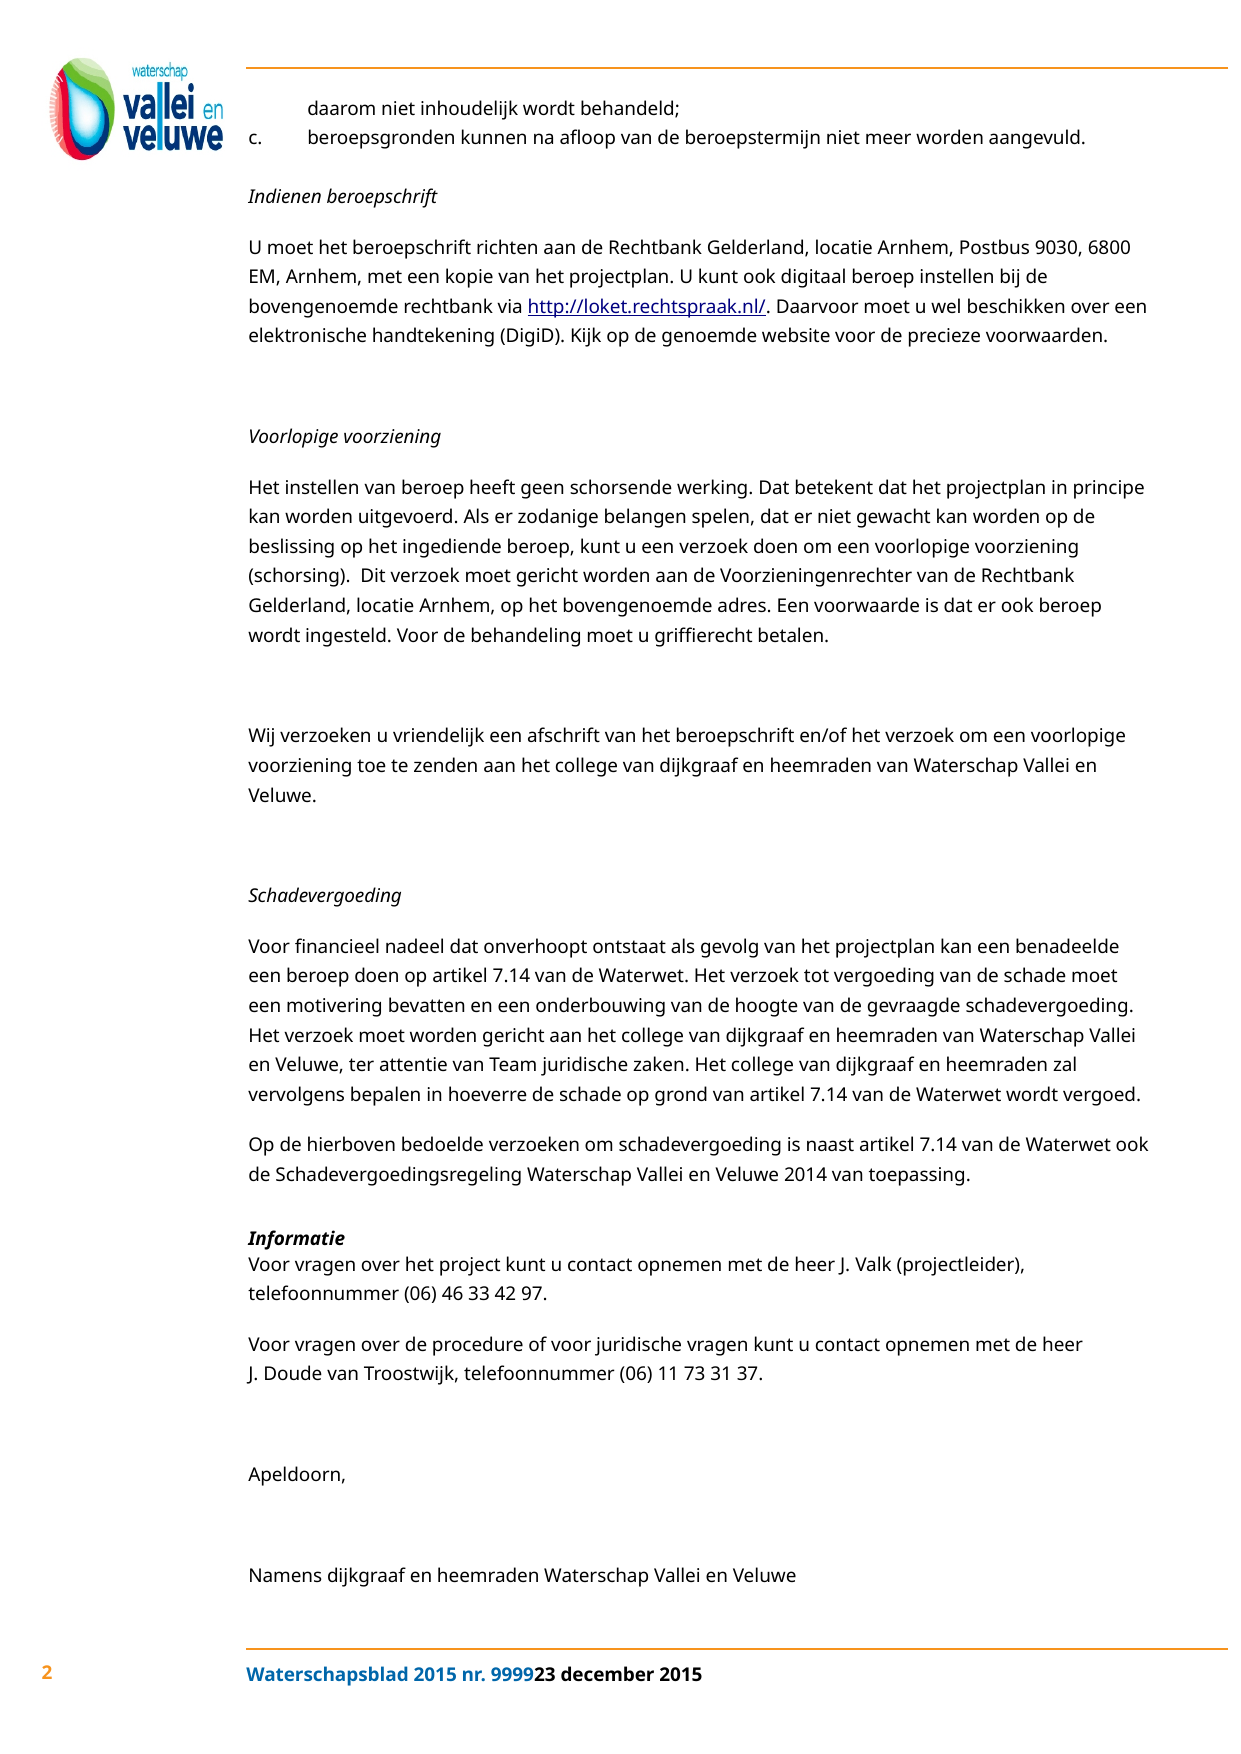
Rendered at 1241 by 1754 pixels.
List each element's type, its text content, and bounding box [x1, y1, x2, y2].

text Indienen beroepschrift [248, 183, 1152, 209]
text Het instellen van beroep heeft geen schorsende werking. Dat betekent dat het projectplan in principe kan worden uitgevoerd. Als er zodanige belangen spelen, dat er niet gewacht kan worden op de beslissing op het ingediende beroep, kunt u een verzoek doen om een voorlopige voorziening (schorsing). Dit verzoek moet gericht worden aan de Voorzieningenrechter van de Rechtbank Gelderland, locatie Arnhem, op het bovengenoemde adres. Een voorwaarde is dat er ook beroep wordt ingesteld. Voor de behandeling moet u griffierecht betalen. [248, 474, 1152, 648]
picture [41, 47, 231, 172]
text Voor financieel nadeel dat onverhoopt ontstaat als gevolg van het projectplan kan een benadeelde een beroep doen op artikel 7.14 van de Waterwet. Het verzoek tot vergoeding van de schade moet een motivering bevatten en een onderbouwing van de hoogte van de gevraagde schadevergoeding. Het verzoek moet worden gericht aan het college van dijkgraaf en heemraden van Waterschap Vallei en Veluwe, ter attentie van Team juridische zaken. Het college van dijkgraaf en heemraden zal vervolgens bepalen in hoeverre de schade op grond van artikel 7.14 van de Waterwet wordt vergoed. [248, 933, 1152, 1107]
list beroepsgronden kunnen na afloop van de beroepstermijn niet meer worden aangevuld. [248, 124, 1152, 150]
text Wij verzoeken u vriendelijk een afschrift van het beroepschrift en/of het verzoek om een voorlopige voorziening toe te zenden aan het college van dijkgraaf en heemraden van Waterschap Vallei en Veluwe. [248, 723, 1152, 808]
text Voorlopige voorziening [248, 423, 1152, 449]
text Informatie [248, 1225, 1152, 1251]
text U moet het beroepschrift richten aan de Rechtbank Gelderland, locatie Arnhem, Postbus 9030, 6800 EM, Arnhem, met een kopie van het projectplan. U kunt ook digitaal beroep instellen bij de bovengenoemde rechtbank via http://loket.rechtspraak.nl/. Daarvoor moet u wel beschikken over een elektronische handtekening (DigiD). Kijk op de genoemde website voor de precieze voorwaarden. [248, 234, 1152, 348]
text Voor vragen over het project kunt u contact opnemen met de heer J. Valk (projectleider), telefoonnummer (06) 46 33 42 97. [248, 1251, 1152, 1306]
text Namens dijkgraaf en heemraden Waterschap Vallei en Veluwe [248, 1562, 1152, 1588]
text Voor vragen over de procedure of voor juridische vragen kunt u contact opnemen met de heer J. Doude van Troostwijk, telefoonnummer (06) 11 73 31 37. [248, 1331, 1152, 1386]
text Op de hierboven bedoelde verzoeken om schadevergoeding is naast artikel 7.14 van de Waterwet ook de Schadevergoedingsregeling Waterschap Vallei en Veluwe 2014 van toepassing. [248, 1131, 1152, 1187]
list daarom niet inhoudelijk wordt behandeld; [248, 95, 1152, 121]
text Apeldoorn, [248, 1461, 1152, 1487]
text Schadevergoeding [248, 883, 1152, 908]
